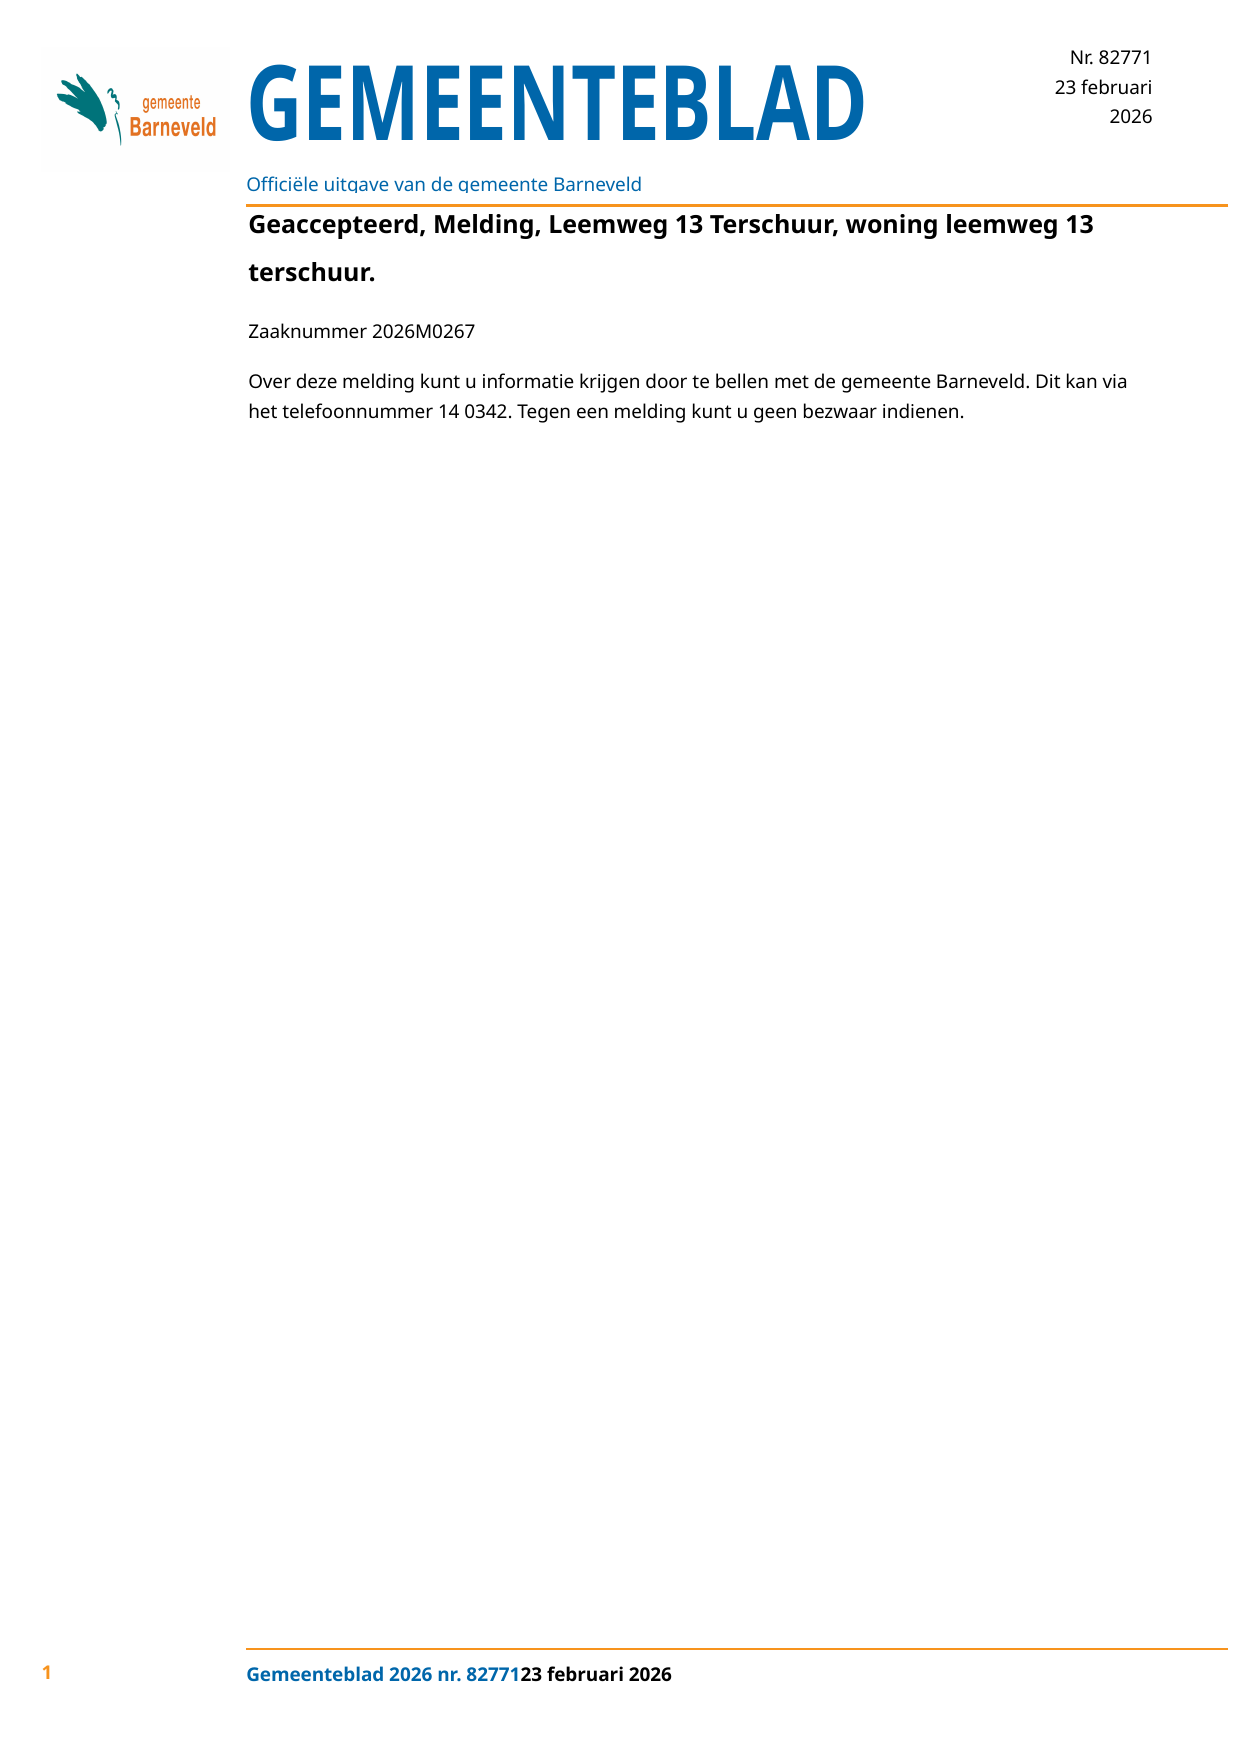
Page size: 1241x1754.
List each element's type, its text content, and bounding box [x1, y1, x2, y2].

picture [41, 47, 231, 172]
text Geaccepteerd, Melding, Leemweg 13 Terschuur, woning leemweg 13 terschuur. [248, 207, 1152, 288]
text Zaaknummer 2026M0267 [248, 318, 1152, 344]
text Over deze melding kunt u informatie krijgen door te bellen met de gemeente Barneveld. Dit kan via het telefoonnummer 14 0342. Tegen een melding kunt u geen bezwaar indienen. [248, 368, 1152, 424]
